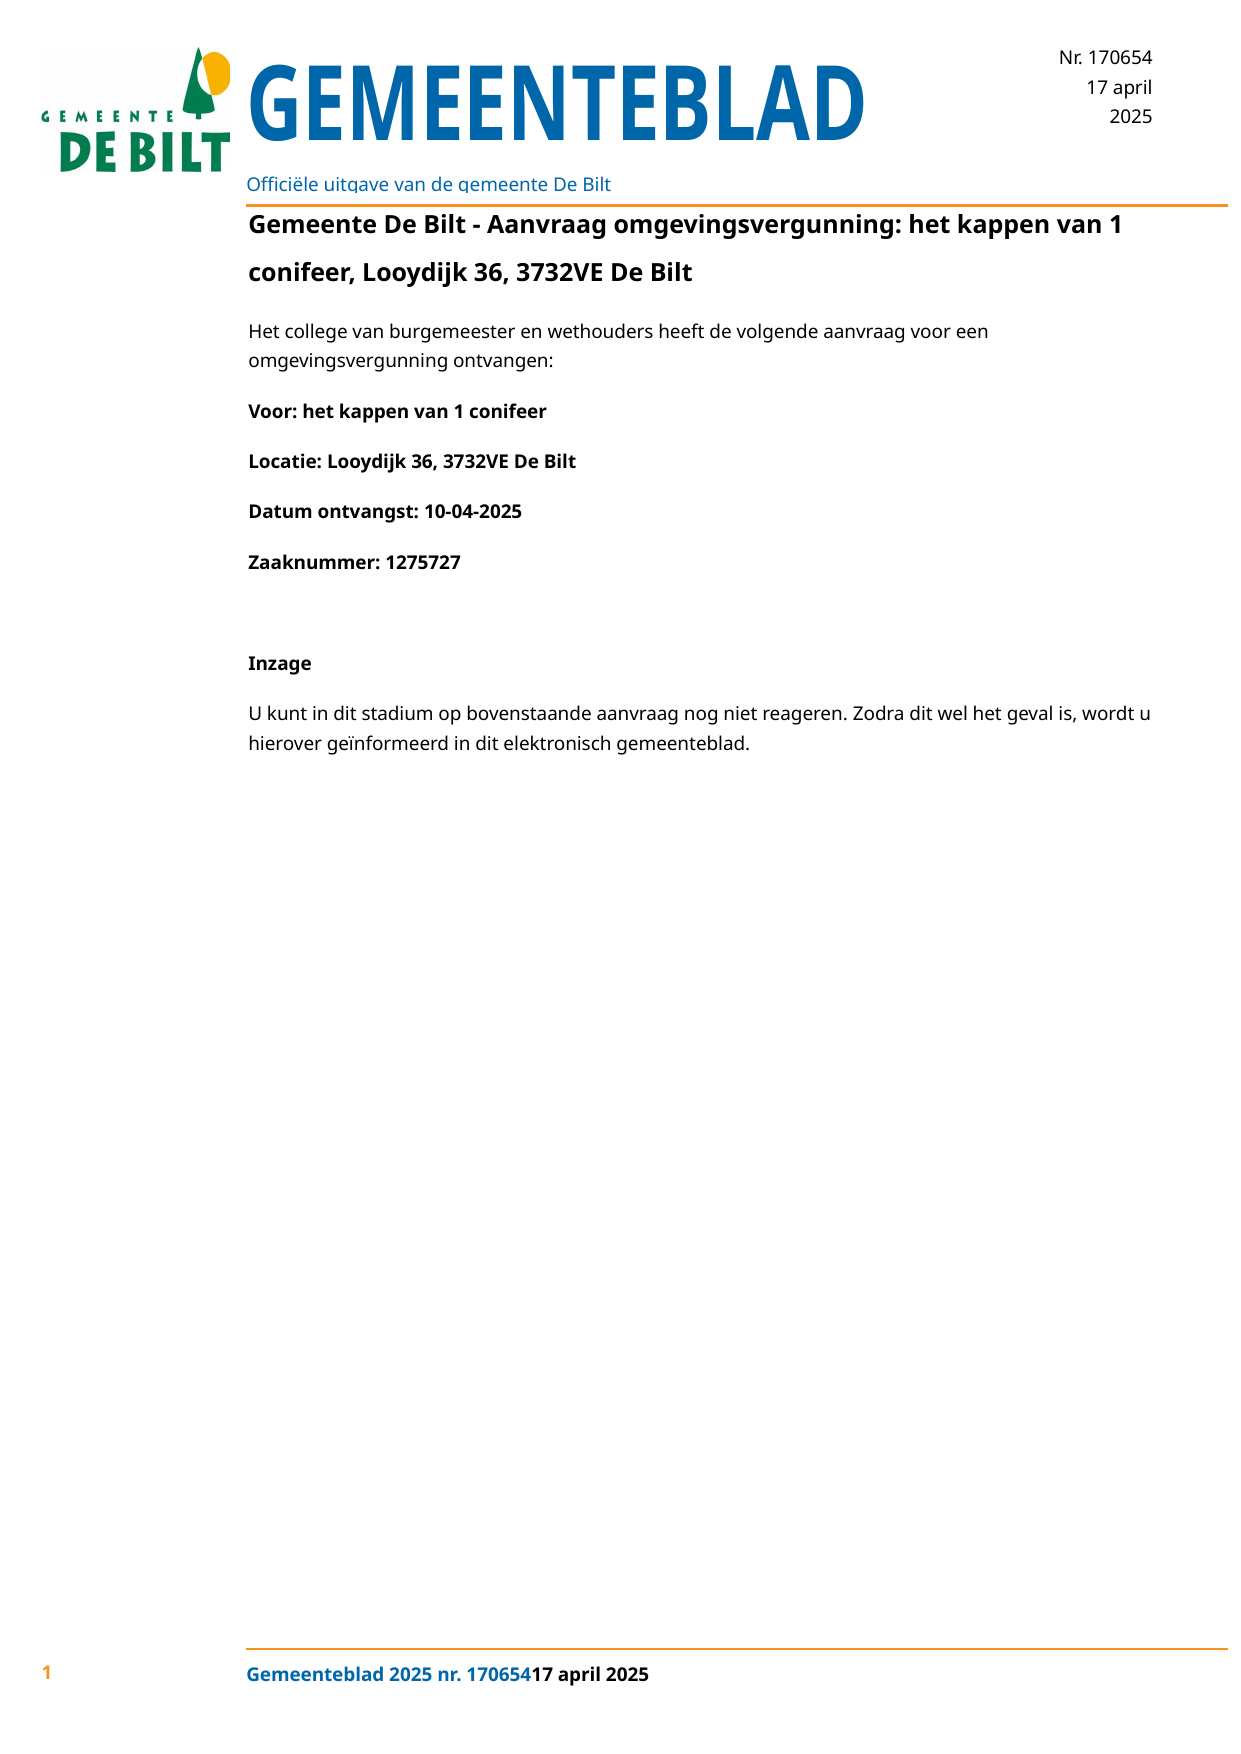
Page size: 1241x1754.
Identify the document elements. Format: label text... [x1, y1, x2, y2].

text U kunt in dit stadium op bovenstaande aanvraag nog niet reageren. Zodra dit wel het geval is, wordt u hierover geïnformeerd in dit elektronisch gemeenteblad. [248, 700, 1152, 756]
text Voor: het kappen van 1 conifeer [248, 398, 1152, 424]
text Datum ontvangst: 10-04-2025 [248, 499, 1152, 524]
text Zaaknummer: 1275727 [248, 549, 1152, 575]
text Gemeente De Bilt - Aanvraag omgevingsvergunning: het kappen van 1 conifeer, Looydijk 36, 3732VE De Bilt [248, 207, 1152, 288]
text Het college van burgemeester en wethouders heeft de volgende aanvraag voor een omgevingsvergunning ontvangen: [248, 318, 1152, 373]
text Locatie: Looydijk 36, 3732VE De Bilt [248, 448, 1152, 474]
picture [41, 47, 231, 172]
text Inzage [248, 650, 1152, 676]
